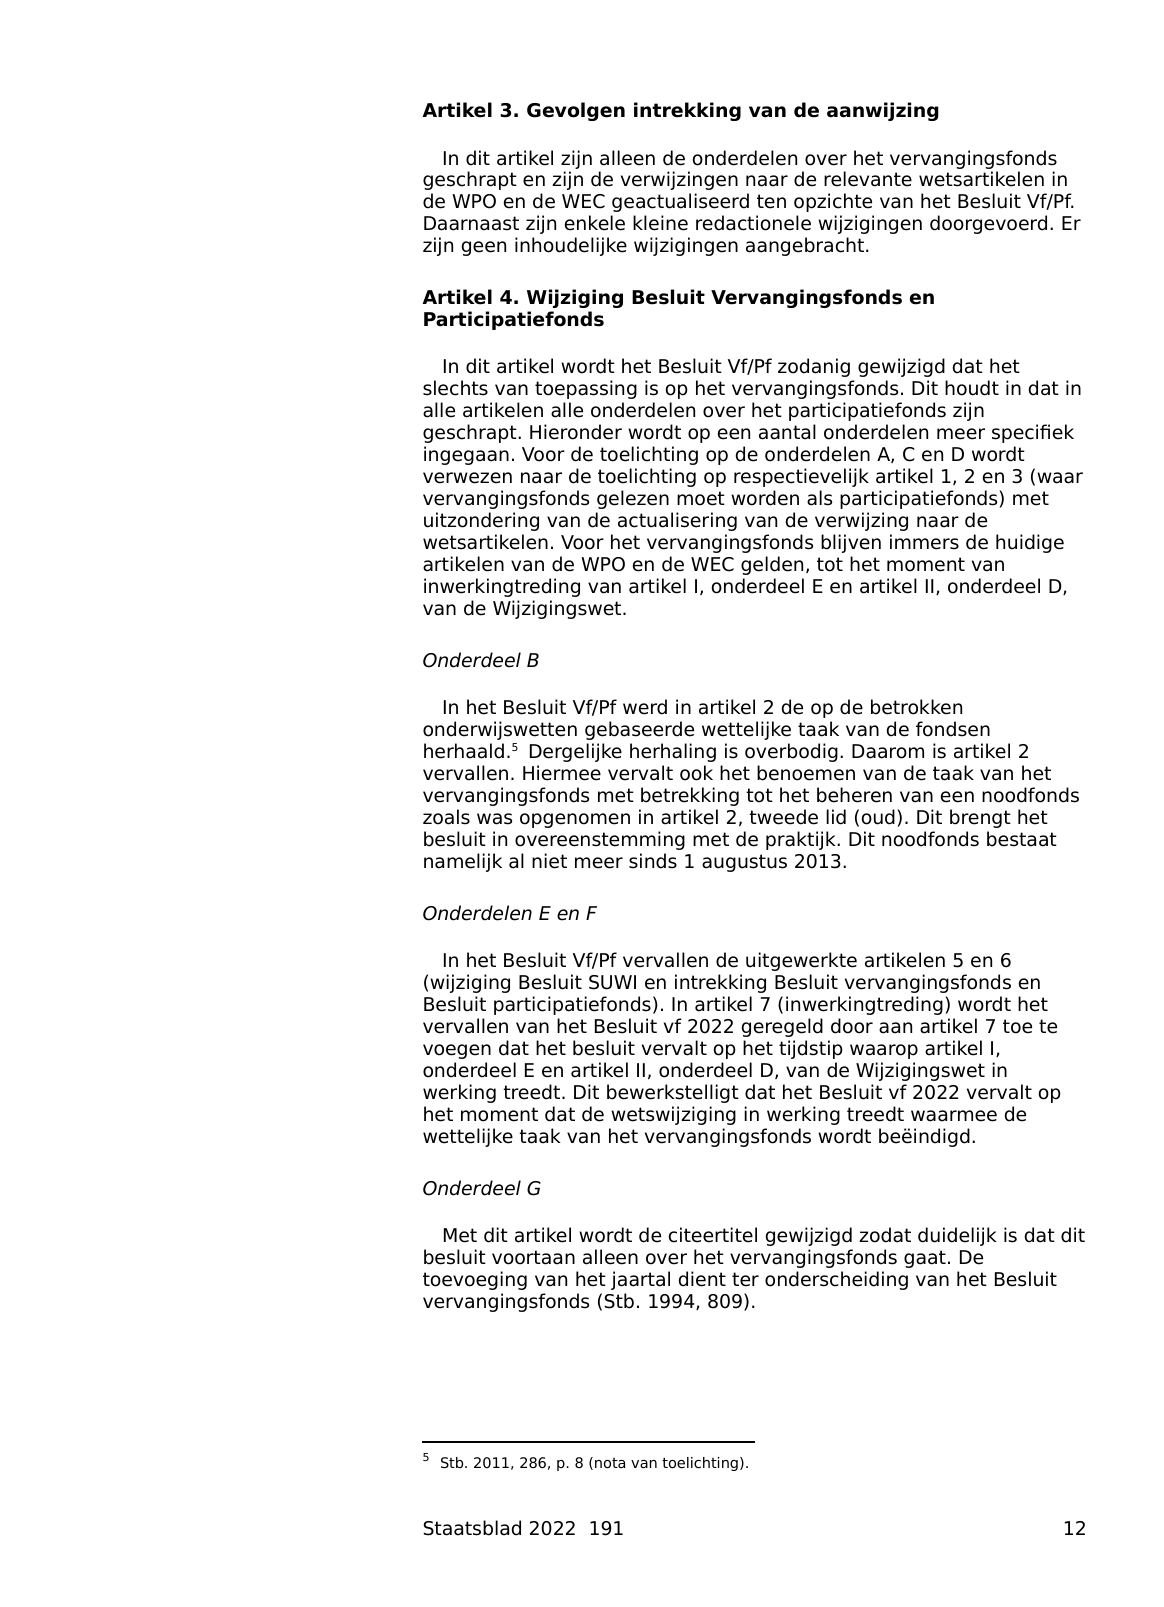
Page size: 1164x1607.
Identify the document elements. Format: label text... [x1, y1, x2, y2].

text Stb. 2011, 286, p. 8 (nota van toelichting). [422, 1451, 1087, 1473]
text In dit artikel wordt het Besluit Vf/Pf zodanig gewijzigd dat het slechts van toepassing is op het vervangingsfonds. Dit houdt in dat in alle artikelen alle onderdelen over het participatiefonds zijn geschrapt. Hieronder wordt op een aantal onderdelen meer specifiek ingegaan. Voor de toelichting op de onderdelen A, C en D wordt verwezen naar de toelichting op respectievelijk artikel 1, 2 en 3 (waar vervangingsfonds gelezen moet worden als participatiefonds) met uitzondering van de actualisering van de verwijzing naar de wetsartikelen. Voor het vervangingsfonds blijven immers de huidige artikelen van de WPO en de WEC gelden, tot het moment van inwerkingtreding van artikel I, onderdeel E en artikel II, onderdeel D, van de Wijzigingswet. [422, 356, 1087, 620]
subtitle Artikel 3. Gevolgen intrekking van de aanwijzing [422, 100, 1087, 122]
text In het Besluit Vf/Pf vervallen de uitgewerkte artikelen 5 en 6 (wijziging Besluit SUWI en intrekking Besluit vervangingsfonds en Besluit participatiefonds). In artikel 7 (inwerkingtreding) wordt het vervallen van het Besluit vf 2022 geregeld door aan artikel 7 toe te voegen dat het besluit vervalt op het tijdstip waarop artikel I, onderdeel E en artikel II, onderdeel D, van de Wijzigingswet in werking treedt. Dit bewerkstelligt dat het Besluit vf 2022 vervalt op het moment dat de wetswijziging in werking treedt waarmee de wettelijke taak van het vervangingsfonds wordt beëindigd. [422, 950, 1087, 1148]
subtitle Artikel 4. Wijziging Besluit Vervangingsfonds en Participatiefonds [422, 287, 1087, 331]
text In dit artikel zijn alleen de onderdelen over het vervangingsfonds geschrapt en zijn de verwijzingen naar de relevante wetsartikelen in de WPO en de WEC geactualiseerd ten opzichte van het Besluit Vf/Pf. Daarnaast zijn enkele kleine redactionele wijzigingen doorgevoerd. Er zijn geen inhoudelijke wijzigingen aangebracht. [422, 147, 1087, 257]
subtitle Onderdelen E en F [422, 903, 1087, 925]
text Met dit artikel wordt de citeertitel gewijzigd zodat duidelijk is dat dit besluit voortaan alleen over het vervangingsfonds gaat. De toevoeging van het jaartal dient ter onderscheiding van het Besluit vervangingsfonds (Stb. 1994, 809). [422, 1224, 1087, 1312]
subtitle Onderdeel B [422, 650, 1087, 672]
subtitle Onderdeel G [422, 1178, 1087, 1199]
text In het Besluit Vf/Pf werd in artikel 2 de op de betrokken onderwijswetten gebaseerde wettelijke taak van de fondsen herhaald. Dergelijke herhaling is overbodig. Daarom is artikel 2 vervallen. Hiermee vervalt ook het benoemen van de taak van het vervangingsfonds met betrekking tot het beheren van een noodfonds zoals was opgenomen in artikel 2, tweede lid (oud). Dit brengt het besluit in overeenstemming met de praktijk. Dit noodfonds bestaat namelijk al niet meer sinds 1 augustus 2013. [422, 697, 1087, 873]
